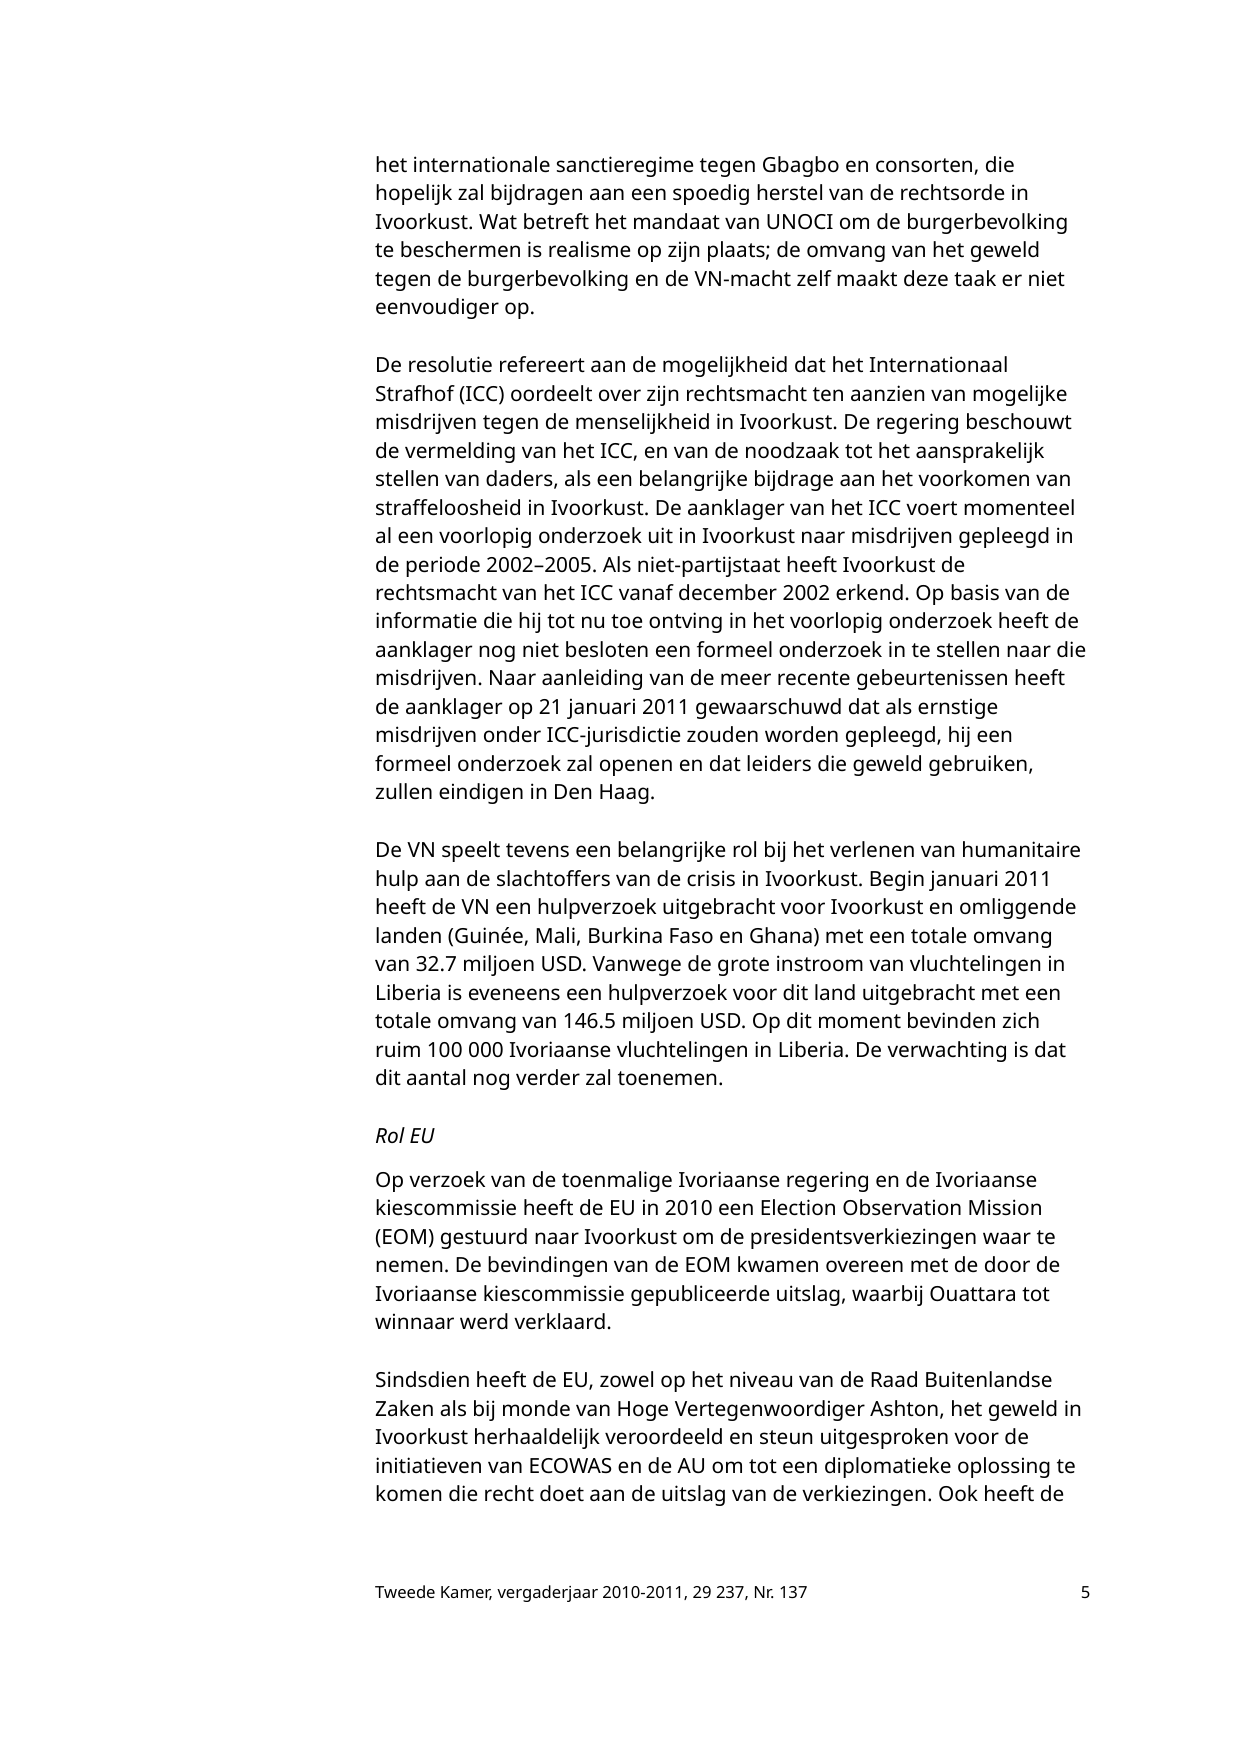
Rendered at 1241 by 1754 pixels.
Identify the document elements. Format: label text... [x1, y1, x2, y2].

text Op verzoek van de toenmalige Ivoriaanse regering en de Ivoriaanse kiescommissie heeft de EU in 2010 een Election Observation Mission (EOM) gestuurd naar Ivoorkust om de presidentsverkiezingen waar te nemen. De bevindingen van de EOM kwamen overeen met de door de Ivoriaanse kiescommissie gepubliceerde uitslag, waarbij Ouattara tot winnaar werd verklaard. [375, 1165, 1090, 1336]
text Sindsdien heeft de EU, zowel op het niveau van de Raad Buitenlandse Zaken als bij monde van Hoge Vertegenwoordiger Ashton, het geweld in Ivoorkust herhaaldelijk veroordeeld en steun uitgesproken voor de initiatieven van ECOWAS en de AU om tot een diplomatieke oplossing te komen die recht doet aan de uitslag van de verkiezingen. Ook heeft de [375, 1366, 1090, 1508]
text Rol EU [375, 1122, 1090, 1150]
text het internationale sanctieregime tegen Gbagbo en consorten, die hopelijk zal bijdragen aan een spoedig herstel van de rechtsorde in Ivoorkust. Wat betreft het mandaat van UNOCI om de burgerbevolking te beschermen is realisme op zijn plaats; de omvang van het geweld tegen de burgerbevolking en de VN-macht zelf maakt deze taak er niet eenvoudiger op. [375, 150, 1090, 321]
text De VN speelt tevens een belangrijke rol bij het verlenen van humanitaire hulp aan de slachtoffers van de crisis in Ivoorkust. Begin januari 2011 heeft de VN een hulpverzoek uitgebracht voor Ivoorkust en omliggende landen (Guinée, Mali, Burkina Faso en Ghana) met een totale omvang van 32.7 miljoen USD. Vanwege de grote instroom van vluchtelingen in Liberia is eveneens een hulpverzoek voor dit land uitgebracht met een totale omvang van 146.5 miljoen USD. Op dit moment bevinden zich ruim 100 000 Ivoriaanse vluchtelingen in Liberia. De verwachting is dat dit aantal nog verder zal toenemen. [375, 836, 1090, 1092]
text De resolutie refereert aan de mogelijkheid dat het Internationaal Strafhof (ICC) oordeelt over zijn rechtsmacht ten aanzien van mogelijke misdrijven tegen de menselijkheid in Ivoorkust. De regering beschouwt de vermelding van het ICC, en van de noodzaak tot het aansprakelijk stellen van daders, als een belangrijke bijdrage aan het voorkomen van straffeloosheid in Ivoorkust. De aanklager van het ICC voert momenteel al een voorlopig onderzoek uit in Ivoorkust naar misdrijven gepleegd in de periode 2002–2005. Als niet-partijstaat heeft Ivoorkust de rechtsmacht van het ICC vanaf december 2002 erkend. Op basis van de informatie die hij tot nu toe ontving in het voorlopig onderzoek heeft de aanklager nog niet besloten een formeel onderzoek in te stellen naar die misdrijven. Naar aanleiding van de meer recente gebeurtenissen heeft de aanklager op 21 januari 2011 gewaarschuwd dat als ernstige misdrijven onder ICC-jurisdictie zouden worden gepleegd, hij een formeel onderzoek zal openen en dat leiders die geweld gebruiken, zullen eindigen in Den Haag. [375, 351, 1090, 806]
